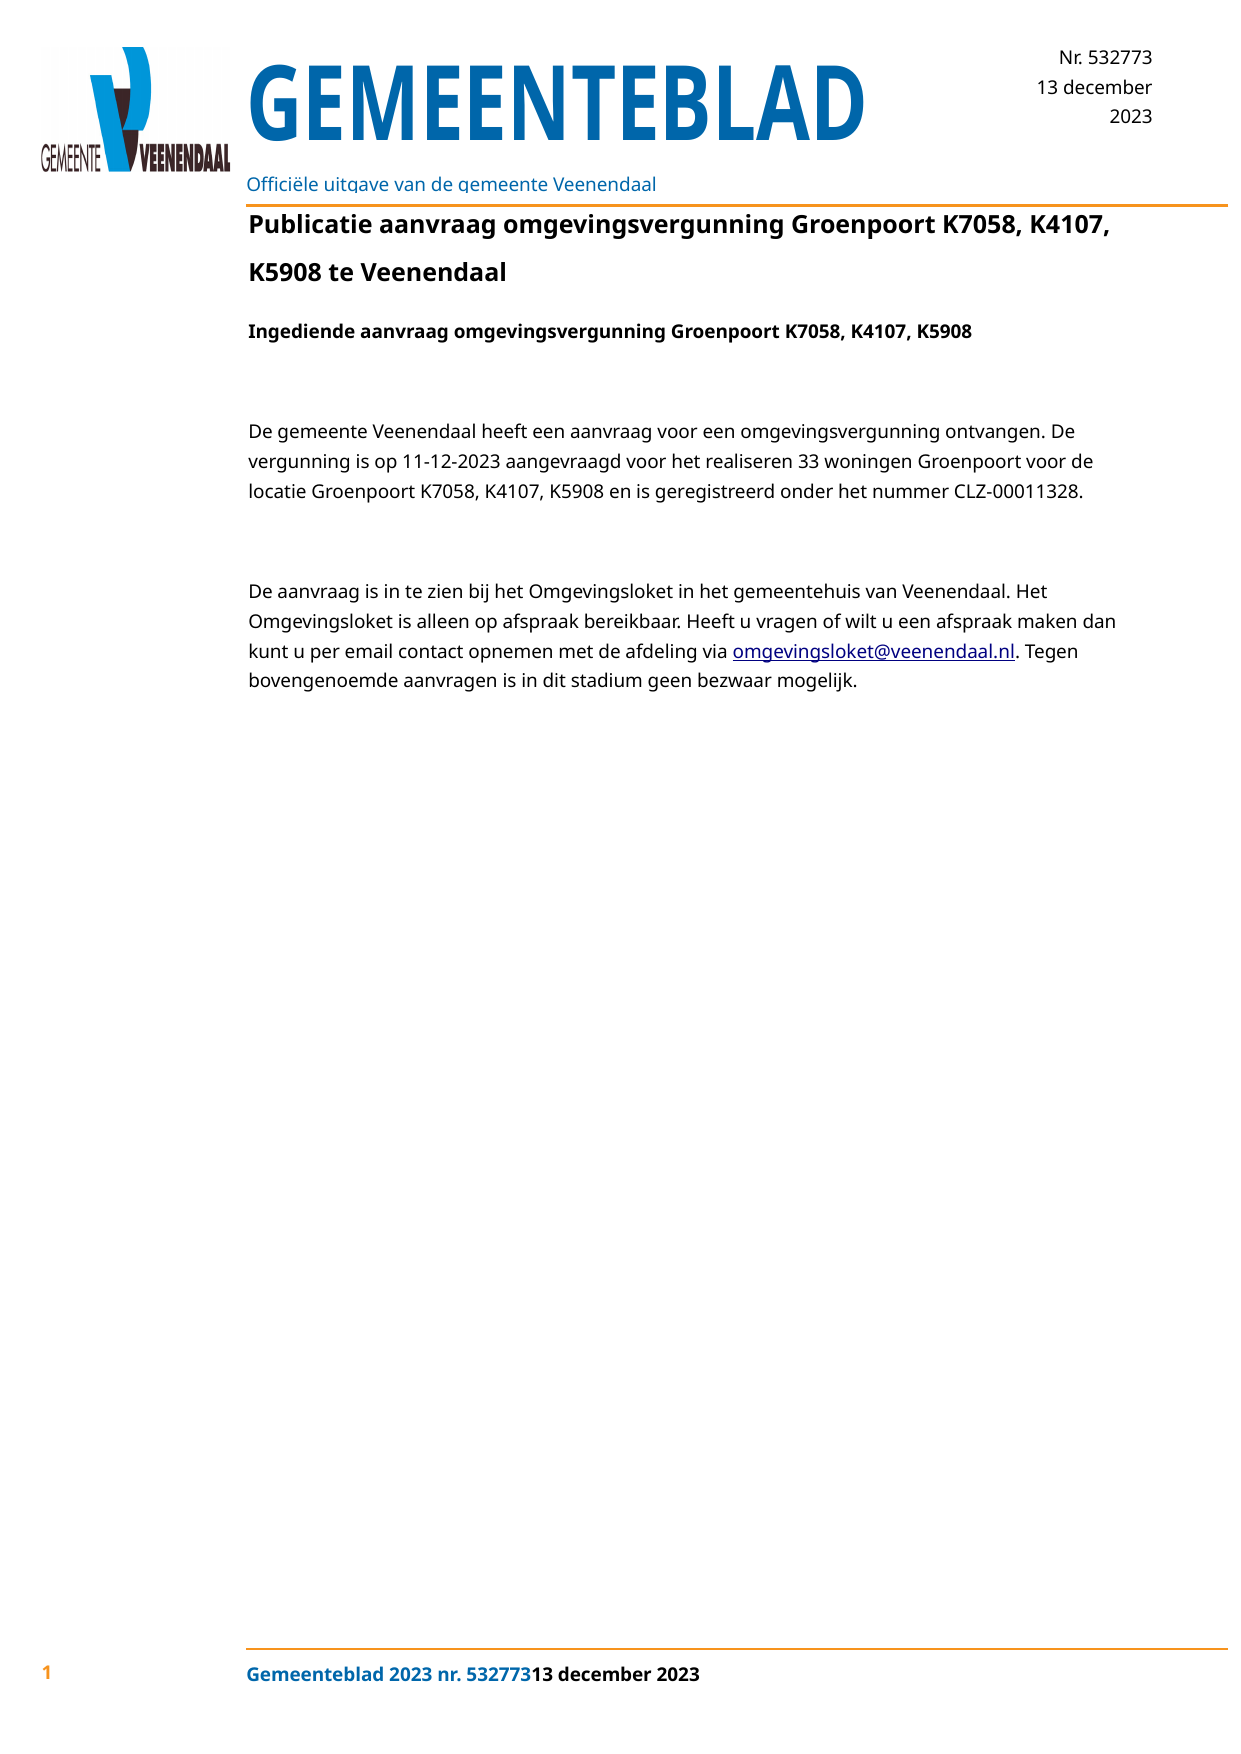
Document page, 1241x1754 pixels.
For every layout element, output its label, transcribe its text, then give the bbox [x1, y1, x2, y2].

text De aanvraag is in te zien bij het Omgevingsloket in het gemeentehuis van Veenendaal. Het Omgevingsloket is alleen op afspraak bereikbaar. Heeft u vragen of wilt u een afspraak maken dan kunt u per email contact opnemen met de afdeling via omgevingsloket@veenendaal.nl. Tegen bovengenoemde aanvragen is in dit stadium geen bezwaar mogelijk. [248, 579, 1152, 693]
picture [123, 47, 231, 172]
text Ingediende aanvraag omgevingsvergunning Groenpoort K7058, K4107, K5908 [248, 318, 1152, 344]
text De gemeente Veenendaal heeft een aanvraag voor een omgevingsvergunning ontvangen. De vergunning is op 11-12-2023 aangevraagd voor het realiseren 33 woningen Groenpoort voor de locatie Groenpoort K7058, K4107, K5908 en is geregistreerd onder het nummer CLZ-00011328. [248, 419, 1152, 504]
text Publicatie aanvraag omgevingsvergunning Groenpoort K7058, K4107, K5908 te Veenendaal [248, 207, 1152, 288]
picture [41, 47, 130, 172]
